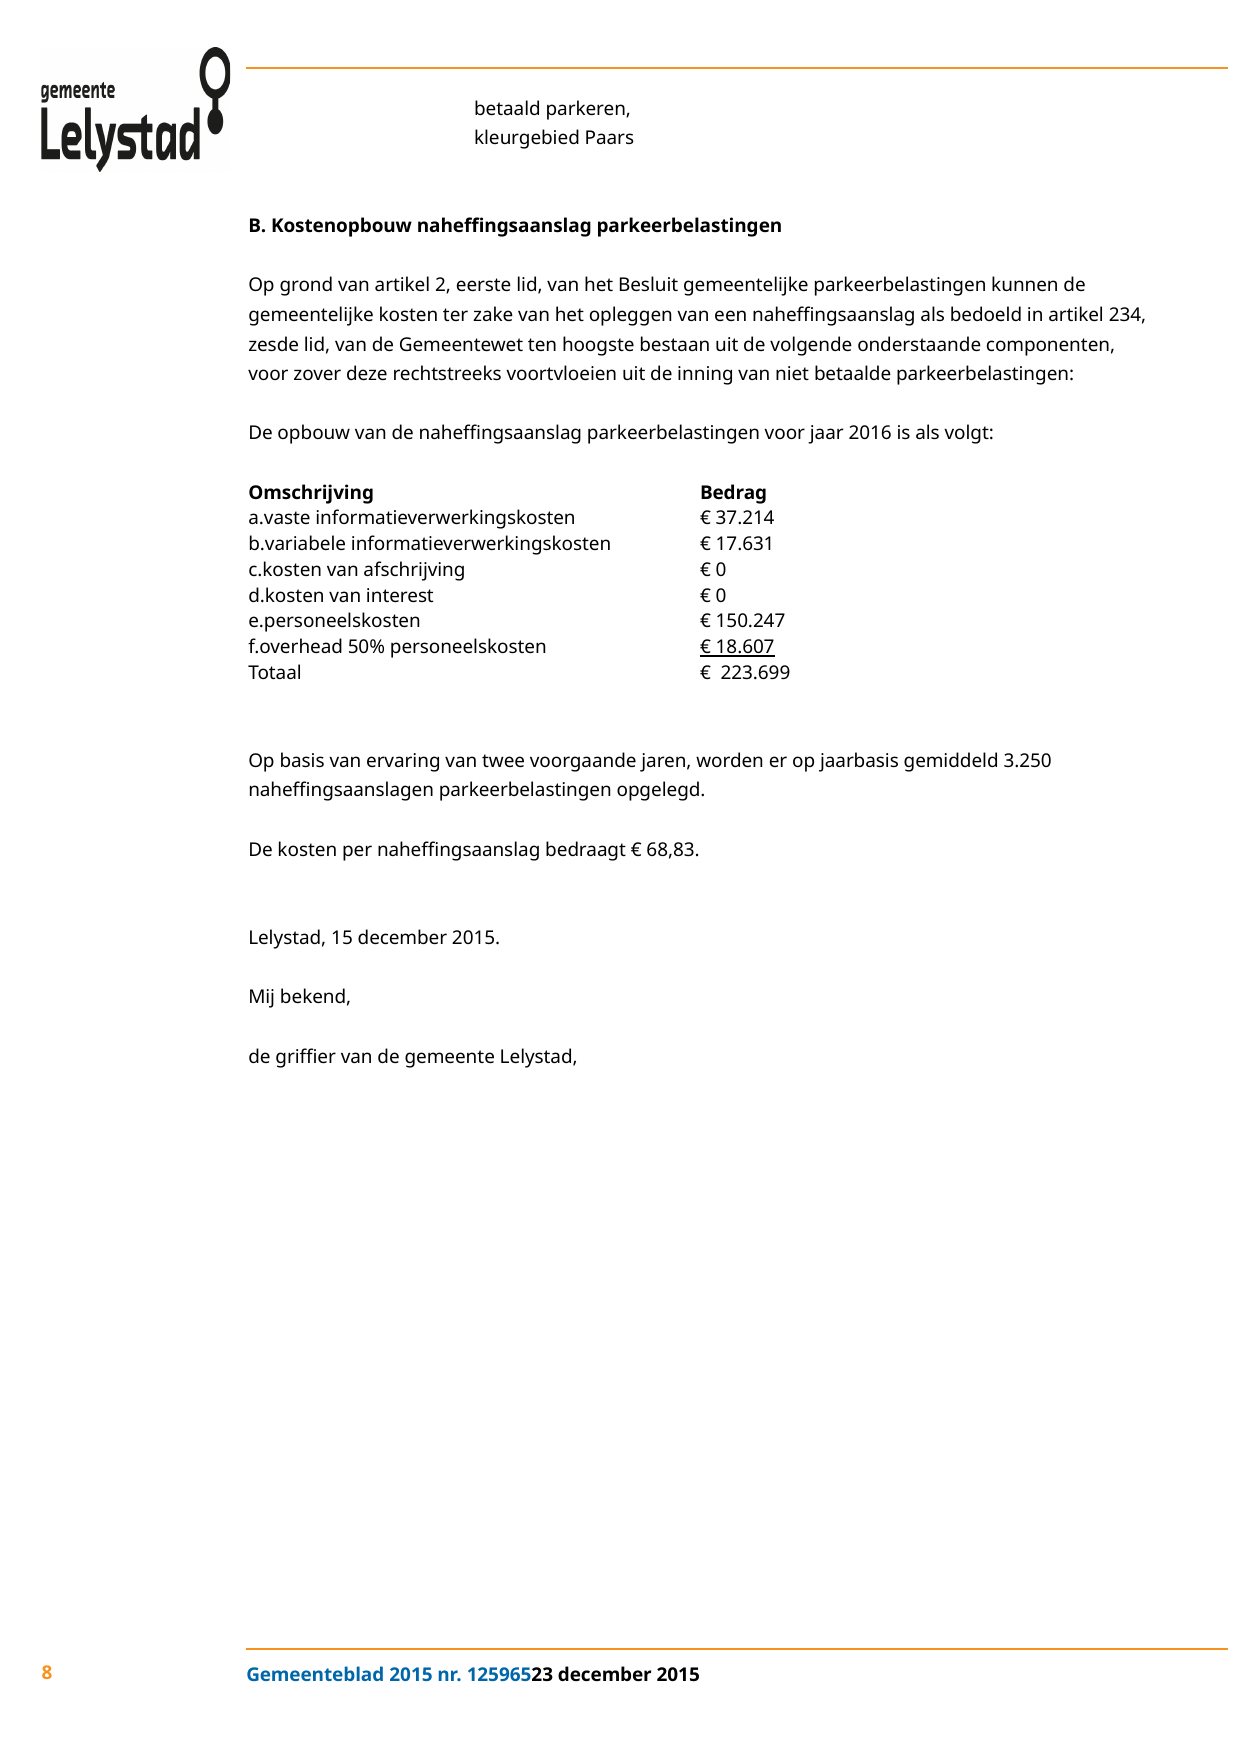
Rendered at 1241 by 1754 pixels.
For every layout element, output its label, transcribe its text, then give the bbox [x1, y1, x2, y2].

text De opbouw van de naheffingsaanslag parkeerbelastingen voor jaar 2016 is als volgt: [248, 419, 1152, 445]
table_cell [248, 95, 474, 150]
table_cell Totaal [248, 659, 700, 685]
picture [41, 47, 231, 172]
table_cell f.overhead 50% personeelskosten [248, 633, 700, 659]
table_cell b.variabele informatieverwerkingskosten [248, 530, 700, 556]
table_header Omschrijving [248, 479, 700, 504]
text de griffier van de gemeente Lelystad, [248, 1043, 1152, 1069]
table_header Bedrag [700, 479, 1152, 504]
text Lelystad, 15 december 2015. [248, 924, 1152, 950]
text Op grond van artikel 2, eerste lid, van het Besluit gemeentelijke parkeerbelastingen kunnen de gemeentelijke kosten ter zake van het opleggen van een naheffingsaanslag als bedoeld in artikel 234, zesde lid, van de Gemeentewet ten hoogste bestaan uit de volgende onderstaande componenten, voor zover deze rechtstreeks voortvloeien uit de inning van niet betaalde parkeerbelastingen: [248, 272, 1152, 386]
table_cell e.personeelskosten [248, 608, 700, 633]
text Mij bekend, [248, 984, 1152, 1009]
table_cell betaald parkeren, kleurgebied Paars [474, 95, 700, 150]
table_cell € 18.607 [700, 633, 1152, 659]
table_cell [700, 95, 926, 150]
text Op basis van ervaring van twee voorgaande jaren, worden er op jaarbasis gemiddeld 3.250 naheffingsaanslagen parkeerbelastingen opgelegd. [248, 747, 1152, 802]
table_cell [926, 95, 1152, 150]
table_cell € 0 [700, 582, 1152, 607]
table_cell € 150.247 [700, 608, 1152, 633]
table_cell € 223.699 [700, 659, 1152, 685]
text De kosten per naheffingsaanslag bedraagt € 68,83. [248, 836, 1152, 862]
table_cell d.kosten van interest [248, 582, 700, 607]
table_cell c.kosten van afschrijving [248, 556, 700, 582]
table_cell € 37.214 [700, 505, 1152, 530]
table_cell a.vaste informatieverwerkingskosten [248, 505, 700, 530]
text B. Kostenopbouw naheffingsaanslag parkeerbelastingen [248, 212, 1152, 238]
table_cell € 17.631 [700, 530, 1152, 556]
table_cell € 0 [700, 556, 1152, 582]
